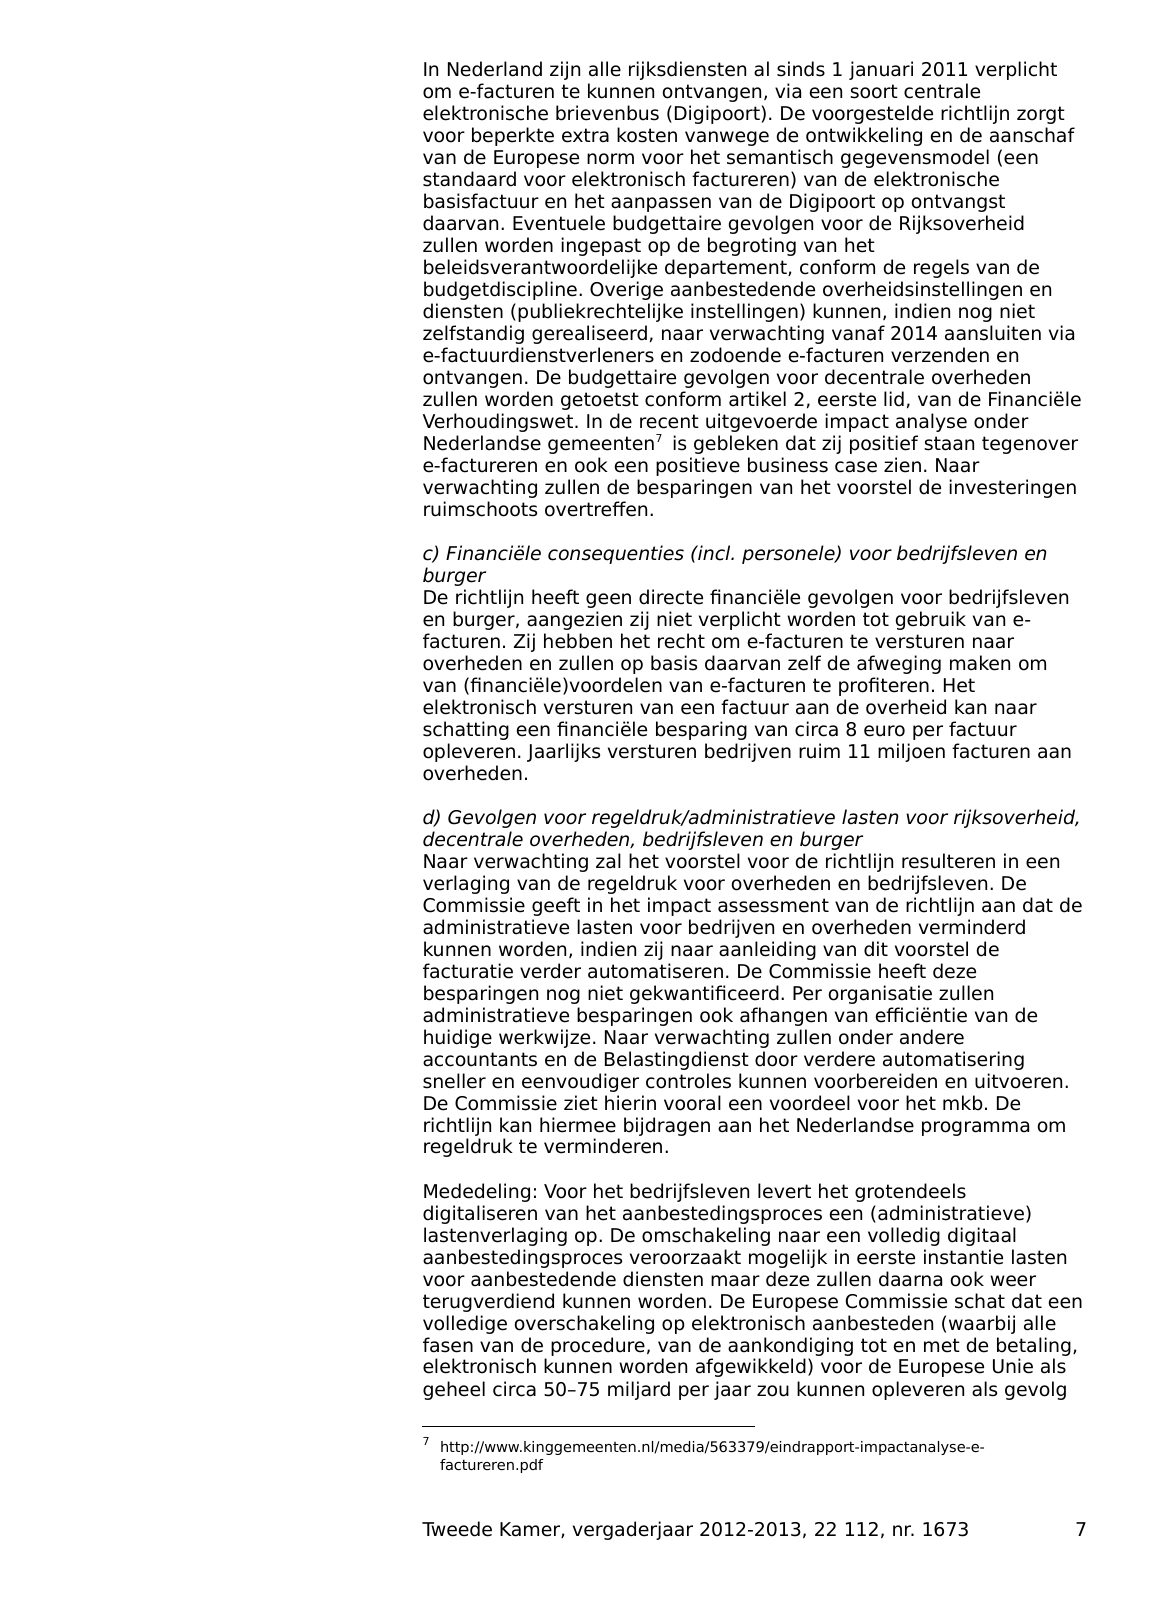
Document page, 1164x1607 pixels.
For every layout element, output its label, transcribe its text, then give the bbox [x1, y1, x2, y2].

text De richtlijn heeft geen directe financiële gevolgen voor bedrijfsleven en burger, aangezien zij niet verplicht worden tot gebruik van e-facturen. Zij hebben het recht om e-facturen te versturen naar overheden en zullen op basis daarvan zelf de afweging maken om van (financiële)voordelen van e-facturen te profiteren. Het elektronisch versturen van een factuur aan de overheid kan naar schatting een financiële besparing van circa 8 euro per factuur opleveren. Jaarlijks versturen bedrijven ruim 11 miljoen facturen aan overheden. [422, 587, 1087, 784]
text c) Financiële consequenties (incl. personele) voor bedrijfsleven en burger [422, 543, 1087, 587]
text Naar verwachting zal het voorstel voor de richtlijn resulteren in een verlaging van de regeldruk voor overheden en bedrijfsleven. De Commissie geeft in het impact assessment van de richtlijn aan dat de administratieve lasten voor bedrijven en overheden verminderd kunnen worden, indien zij naar aanleiding van dit voorstel de facturatie verder automatiseren. De Commissie heeft deze besparingen nog niet gekwantificeerd. Per organisatie zullen administratieve besparingen ook afhangen van efficiëntie van de huidige werkwijze. Naar verwachting zullen onder andere accountants en de Belastingdienst door verdere automatisering sneller en eenvoudiger controles kunnen voorbereiden en uitvoeren. De Commissie ziet hierin vooral een voordeel voor het mkb. De richtlijn kan hiermee bijdragen aan het Nederlandse programma om regeldruk te verminderen. [422, 851, 1087, 1158]
text Mededeling: Voor het bedrijfsleven levert het grotendeels digitaliseren van het aanbestedingsproces een (administratieve) lastenverlaging op. De omschakeling naar een volledig digitaal aanbestedingsproces veroorzaakt mogelijk in eerste instantie lasten voor aanbestedende diensten maar deze zullen daarna ook weer terugverdiend kunnen worden. De Europese Commissie schat dat een volledige overschakeling op elektronisch aanbesteden (waarbij alle fasen van de procedure, van de aankondiging tot en met de betaling, elektronisch kunnen worden afgewikkeld) voor de Europese Unie als geheel circa 50–75 miljard per jaar zou kunnen opleveren als gevolg [422, 1181, 1087, 1400]
text In Nederland zijn alle rijksdiensten al sinds 1 januari 2011 verplicht om e-facturen te kunnen ontvangen, via een soort centrale elektronische brievenbus (Digipoort). De voorgestelde richtlijn zorgt voor beperkte extra kosten vanwege de ontwikkeling en de aanschaf van de Europese norm voor het semantisch gegevensmodel (een standaard voor elektronisch factureren) van de elektronische basisfactuur en het aanpassen van de Digipoort op ontvangst daarvan. Eventuele budgettaire gevolgen voor de Rijksoverheid zullen worden ingepast op de begroting van het beleidsverantwoordelijke departement, conform de regels van de budgetdiscipline. Overige aanbestedende overheidsinstellingen en diensten (publiekrechtelijke instellingen) kunnen, indien nog niet zelfstandig gerealiseerd, naar verwachting vanaf 2014 aansluiten via e-factuurdienstverleners en zodoende e-facturen verzenden en ontvangen. De budgettaire gevolgen voor decentrale overheden zullen worden getoetst conform artikel 2, eerste lid, van de Financiële Verhoudingswet. In de recent uitgevoerde impact analyse onder Nederlandse gemeenten is gebleken dat zij positief staan tegenover e-factureren en ook een positieve business case zien. Naar verwachting zullen de besparingen van het voorstel de investeringen ruimschoots overtreffen. [422, 59, 1087, 521]
text http://www.kinggemeenten.nl/media/563379/eindrapport-impactanalyse-e-factureren.pdf [422, 1435, 1087, 1474]
text d) Gevolgen voor regeldruk/administratieve lasten voor rijksoverheid, decentrale overheden, bedrijfsleven en burger [422, 807, 1087, 851]
